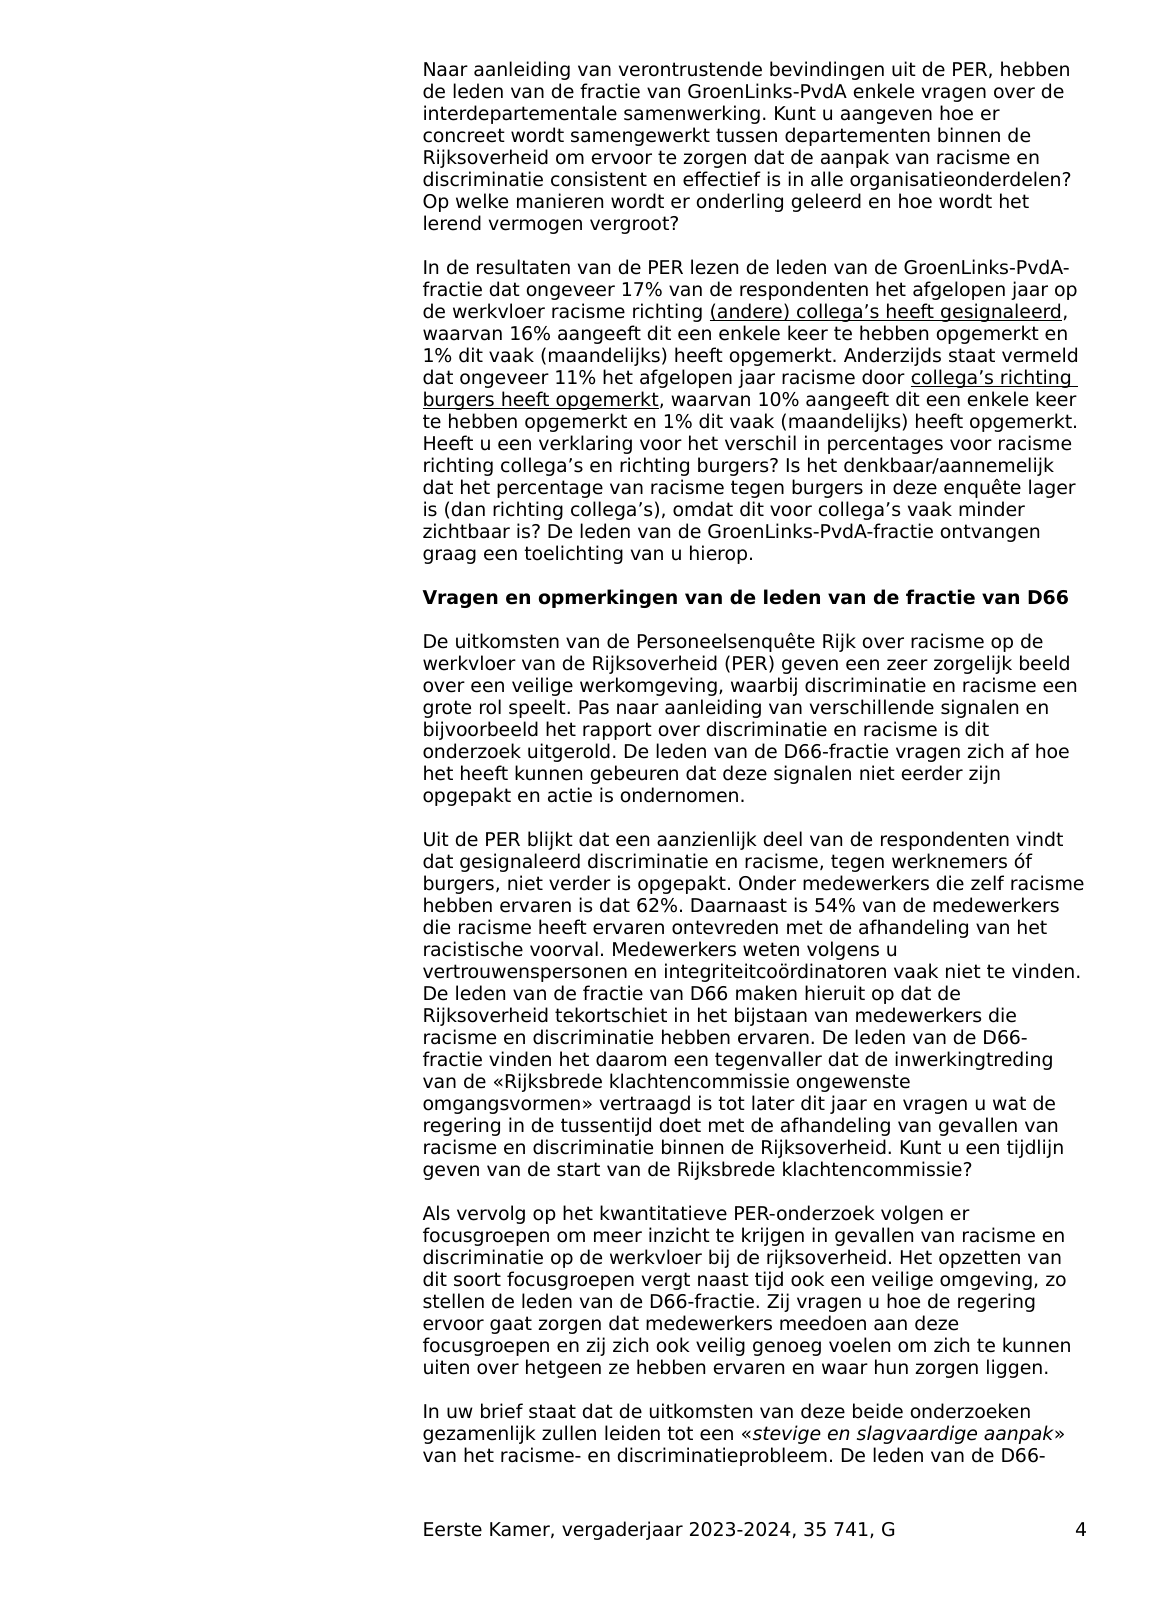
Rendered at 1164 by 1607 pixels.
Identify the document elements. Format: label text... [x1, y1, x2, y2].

text In de resultaten van de PER lezen de leden van de GroenLinks-PvdA-fractie dat ongeveer 17% van de respondenten het afgelopen jaar op de werkvloer racisme richting (andere) collega’s heeft gesignaleerd, waarvan 16% aangeeft dit een enkele keer te hebben opgemerkt en 1% dit vaak (maandelijks) heeft opgemerkt. Anderzijds staat vermeld dat ongeveer 11% het afgelopen jaar racisme door collega’s richting burgers heeft opgemerkt, waarvan 10% aangeeft dit een enkele keer te hebben opgemerkt en 1% dit vaak (maandelijks) heeft opgemerkt. Heeft u een verklaring voor het verschil in percentages voor racisme richting collega’s en richting burgers? Is het denkbaar/aannemelijk dat het percentage van racisme tegen burgers in deze enquête lager is (dan richting collega’s), omdat dit voor collega’s vaak minder zichtbaar is? De leden van de GroenLinks-PvdA-fractie ontvangen graag een toelichting van u hierop. [422, 257, 1087, 565]
text Als vervolg op het kwantitatieve PER-onderzoek volgen er focusgroepen om meer inzicht te krijgen in gevallen van racisme en discriminatie op de werkvloer bij de rijksoverheid. Het opzetten van dit soort focusgroepen vergt naast tijd ook een veilige omgeving, zo stellen de leden van de D66-fractie. Zij vragen u hoe de regering ervoor gaat zorgen dat medewerkers meedoen aan deze focusgroepen en zij zich ook veilig genoeg voelen om zich te kunnen uiten over hetgeen ze hebben ervaren en waar hun zorgen liggen. [422, 1203, 1087, 1379]
text In uw brief staat dat de uitkomsten van deze beide onderzoeken gezamenlijk zullen leiden tot een «stevige en slagvaardige aanpak» van het racisme- en discriminatieprobleem. De leden van de D66- [422, 1401, 1087, 1467]
subtitle Vragen en opmerkingen van de leden van de fractie van D66 [422, 587, 1087, 609]
text Naar aanleiding van verontrustende bevindingen uit de PER, hebben de leden van de fractie van GroenLinks-PvdA enkele vragen over de interdepartementale samenwerking. Kunt u aangeven hoe er concreet wordt samengewerkt tussen departementen binnen de Rijksoverheid om ervoor te zorgen dat de aanpak van racisme en discriminatie consistent en effectief is in alle organisatieonderdelen? Op welke manieren wordt er onderling geleerd en hoe wordt het lerend vermogen vergroot? [422, 59, 1087, 235]
text Uit de PER blijkt dat een aanzienlijk deel van de respondenten vindt dat gesignaleerd discriminatie en racisme, tegen werknemers óf burgers, niet verder is opgepakt. Onder medewerkers die zelf racisme hebben ervaren is dat 62%. Daarnaast is 54% van de medewerkers die racisme heeft ervaren ontevreden met de afhandeling van het racistische voorval. Medewerkers weten volgens u vertrouwenspersonen en integriteitcoördinatoren vaak niet te vinden. De leden van de fractie van D66 maken hieruit op dat de Rijksoverheid tekortschiet in het bijstaan van medewerkers die racisme en discriminatie hebben ervaren. De leden van de D66-fractie vinden het daarom een tegenvaller dat de inwerkingtreding van de «Rijksbrede klachtencommissie ongewenste omgangsvormen» vertraagd is tot later dit jaar en vragen u wat de regering in de tussentijd doet met de afhandeling van gevallen van racisme en discriminatie binnen de Rijksoverheid. Kunt u een tijdlijn geven van de start van de Rijksbrede klachtencommissie? [422, 829, 1087, 1181]
text De uitkomsten van de Personeelsenquête Rijk over racisme op de werkvloer van de Rijksoverheid (PER) geven een zeer zorgelijk beeld over een veilige werkomgeving, waarbij discriminatie en racisme een grote rol speelt. Pas naar aanleiding van verschillende signalen en bijvoorbeeld het rapport over discriminatie en racisme is dit onderzoek uitgerold. De leden van de D66-fractie vragen zich af hoe het heeft kunnen gebeuren dat deze signalen niet eerder zijn opgepakt en actie is ondernomen. [422, 631, 1087, 807]
